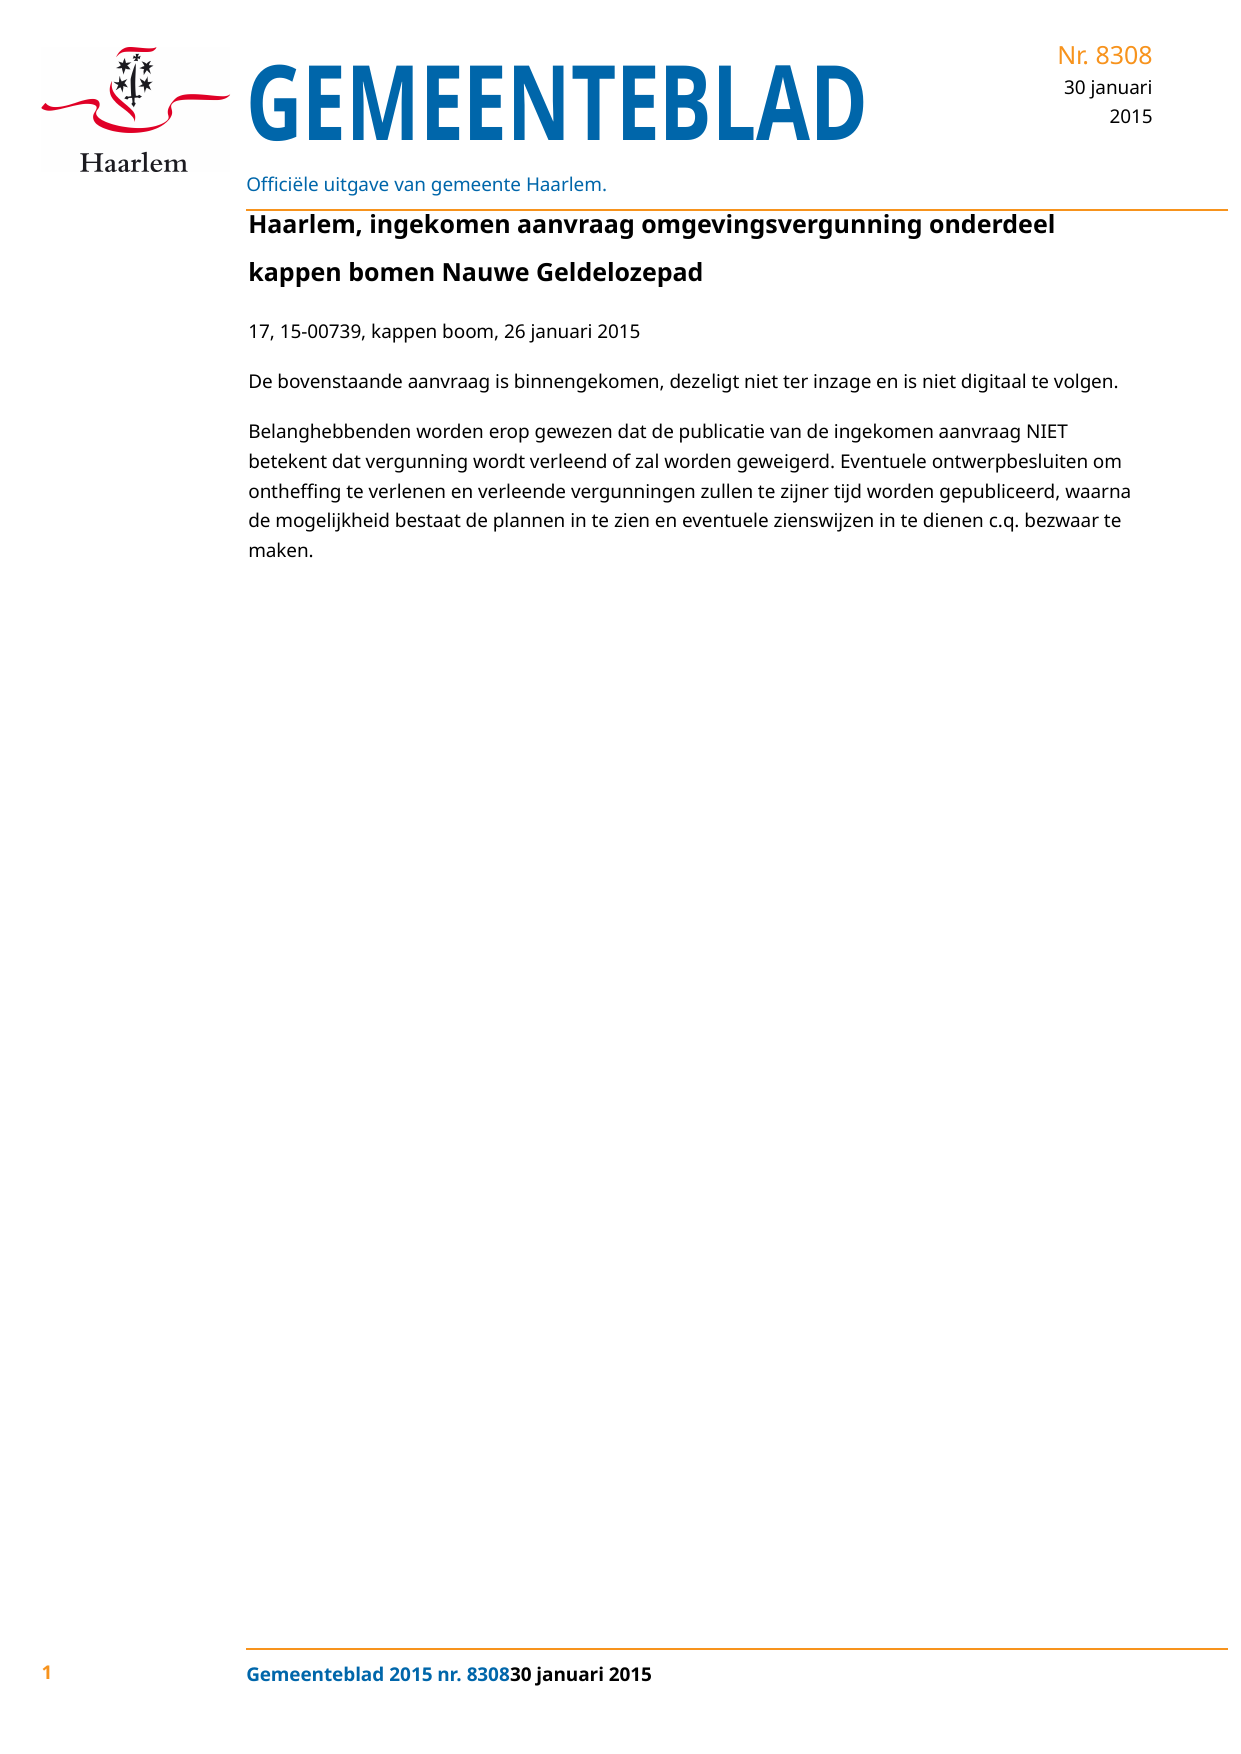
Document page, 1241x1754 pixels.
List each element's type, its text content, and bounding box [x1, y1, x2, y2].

text Belanghebbenden worden erop gewezen dat de publicatie van de ingekomen aanvraag NIET betekent dat vergunning wordt verleend of zal worden geweigerd. Eventuele ontwerpbesluiten om ontheffing te verlenen en verleende vergunningen zullen te zijner tijd worden gepubliceerd, waarna de mogelijkheid bestaat de plannen in te zien en eventuele zienswijzen in te dienen c.q. bezwaar te maken. [248, 419, 1152, 563]
text Haarlem, ingekomen aanvraag omgevingsvergunning onderdeel kappen bomen Nauwe Geldelozepad [248, 211, 1152, 288]
text 17, 15-00739, kappen boom, 26 januari 2015 [248, 318, 1152, 344]
text De bovenstaande aanvraag is binnengekomen, dezeligt niet ter inzage en is niet digitaal te volgen. [248, 368, 1152, 394]
picture [41, 47, 231, 172]
